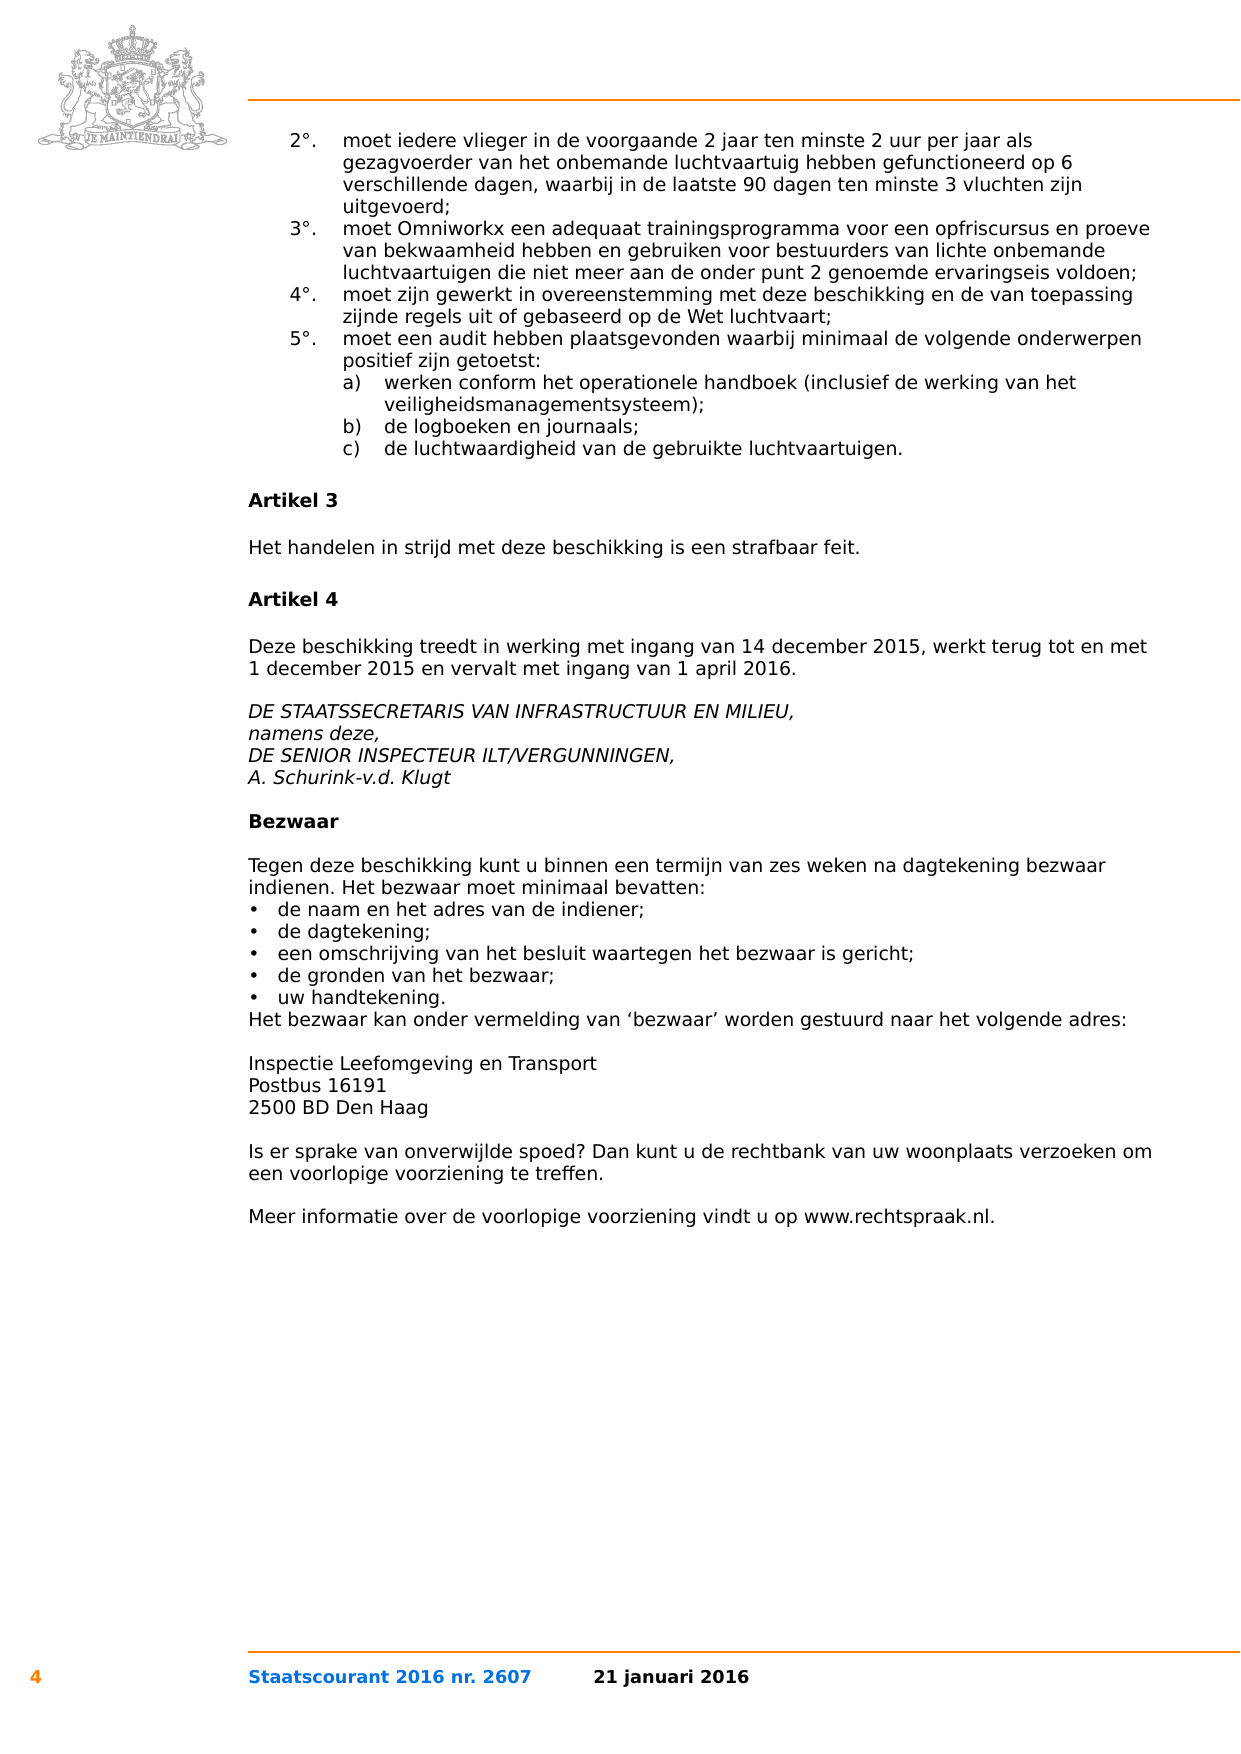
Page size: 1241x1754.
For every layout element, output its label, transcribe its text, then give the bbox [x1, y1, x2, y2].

text 2°. moet iedere vlieger in de voorgaande 2 jaar ten minste 2 uur per jaar als gezagvoerder van het onbemande luchtvaartuig hebben gefunctioneerd op 6 verschillende dagen, waarbij in de laatste 90 dagen ten minste 3 vluchten zijn uitgevoerd; [289, 130, 1163, 218]
text 3°. moet Omniworkx een adequaat trainingsprogramma voor een opfriscursus en proeve van bekwaamheid hebben en gebruiken voor bestuurders van lichte onbemande luchtvaartuigen die niet meer aan de onder punt 2 genoemde ervaringseis voldoen; [289, 218, 1163, 284]
text 5°. moet een audit hebben plaatsgevonden waarbij minimaal de volgende onderwerpen positief zijn getoetst: [289, 328, 1163, 372]
text 4°. moet zijn gewerkt in overeenstemming met deze beschikking en de van toepassing zijnde regels uit of gebaseerd op de Wet luchtvaart; [289, 284, 1163, 328]
text Bezwaar [248, 811, 1163, 833]
text • de dagtekening; [248, 921, 1163, 943]
text Postbus 16191 [248, 1075, 1163, 1097]
text Deze beschikking treedt in werking met ingang van 14 december 2015, werkt terug tot en met 1 december 2015 en vervalt met ingang van 1 april 2016. [248, 636, 1163, 679]
text 2500 BD Den Haag [248, 1097, 1163, 1119]
text • een omschrijving van het besluit waartegen het bezwaar is gericht; [248, 943, 1163, 965]
text • uw handtekening. [248, 987, 1163, 1009]
text DE STAATSSECRETARIS VAN INFRASTRUCTUUR EN MILIEU, namens deze, DE SENIOR INSPECTEUR ILT/VERGUNNINGEN, A. Schurink-v.d. Klugt [248, 701, 1163, 789]
text c) de luchtwaardigheid van de gebruikte luchtvaartuigen. [342, 438, 1163, 459]
subtitle Artikel 3 [248, 489, 1163, 512]
text b) de logboeken en journaals; [342, 416, 1163, 438]
text a) werken conform het operationele handboek (inclusief de werking van het veiligheidsmanagementsysteem); [342, 372, 1163, 416]
text Het handelen in strijd met deze beschikking is een strafbaar feit. [248, 537, 1163, 558]
subtitle Artikel 4 [248, 588, 1163, 611]
text Is er sprake van onverwijlde spoed? Dan kunt u de rechtbank van uw woonplaats verzoeken om een voorlopige voorziening te treffen. [248, 1141, 1163, 1184]
text Meer informatie over de voorlopige voorziening vindt u op www.rechtspraak.nl. [248, 1206, 1163, 1228]
text • de naam en het adres van de indiener; [248, 899, 1163, 921]
text Tegen deze beschikking kunt u binnen een termijn van zes weken na dagtekening bezwaar indienen. Het bezwaar moet minimaal bevatten: [248, 855, 1163, 899]
text • de gronden van het bezwaar; [248, 965, 1163, 987]
picture [38, 25, 227, 150]
text Het bezwaar kan onder vermelding van ‘bezwaar’ worden gestuurd naar het volgende adres: [248, 1009, 1163, 1031]
text Inspectie Leefomgeving en Transport [248, 1053, 1163, 1075]
